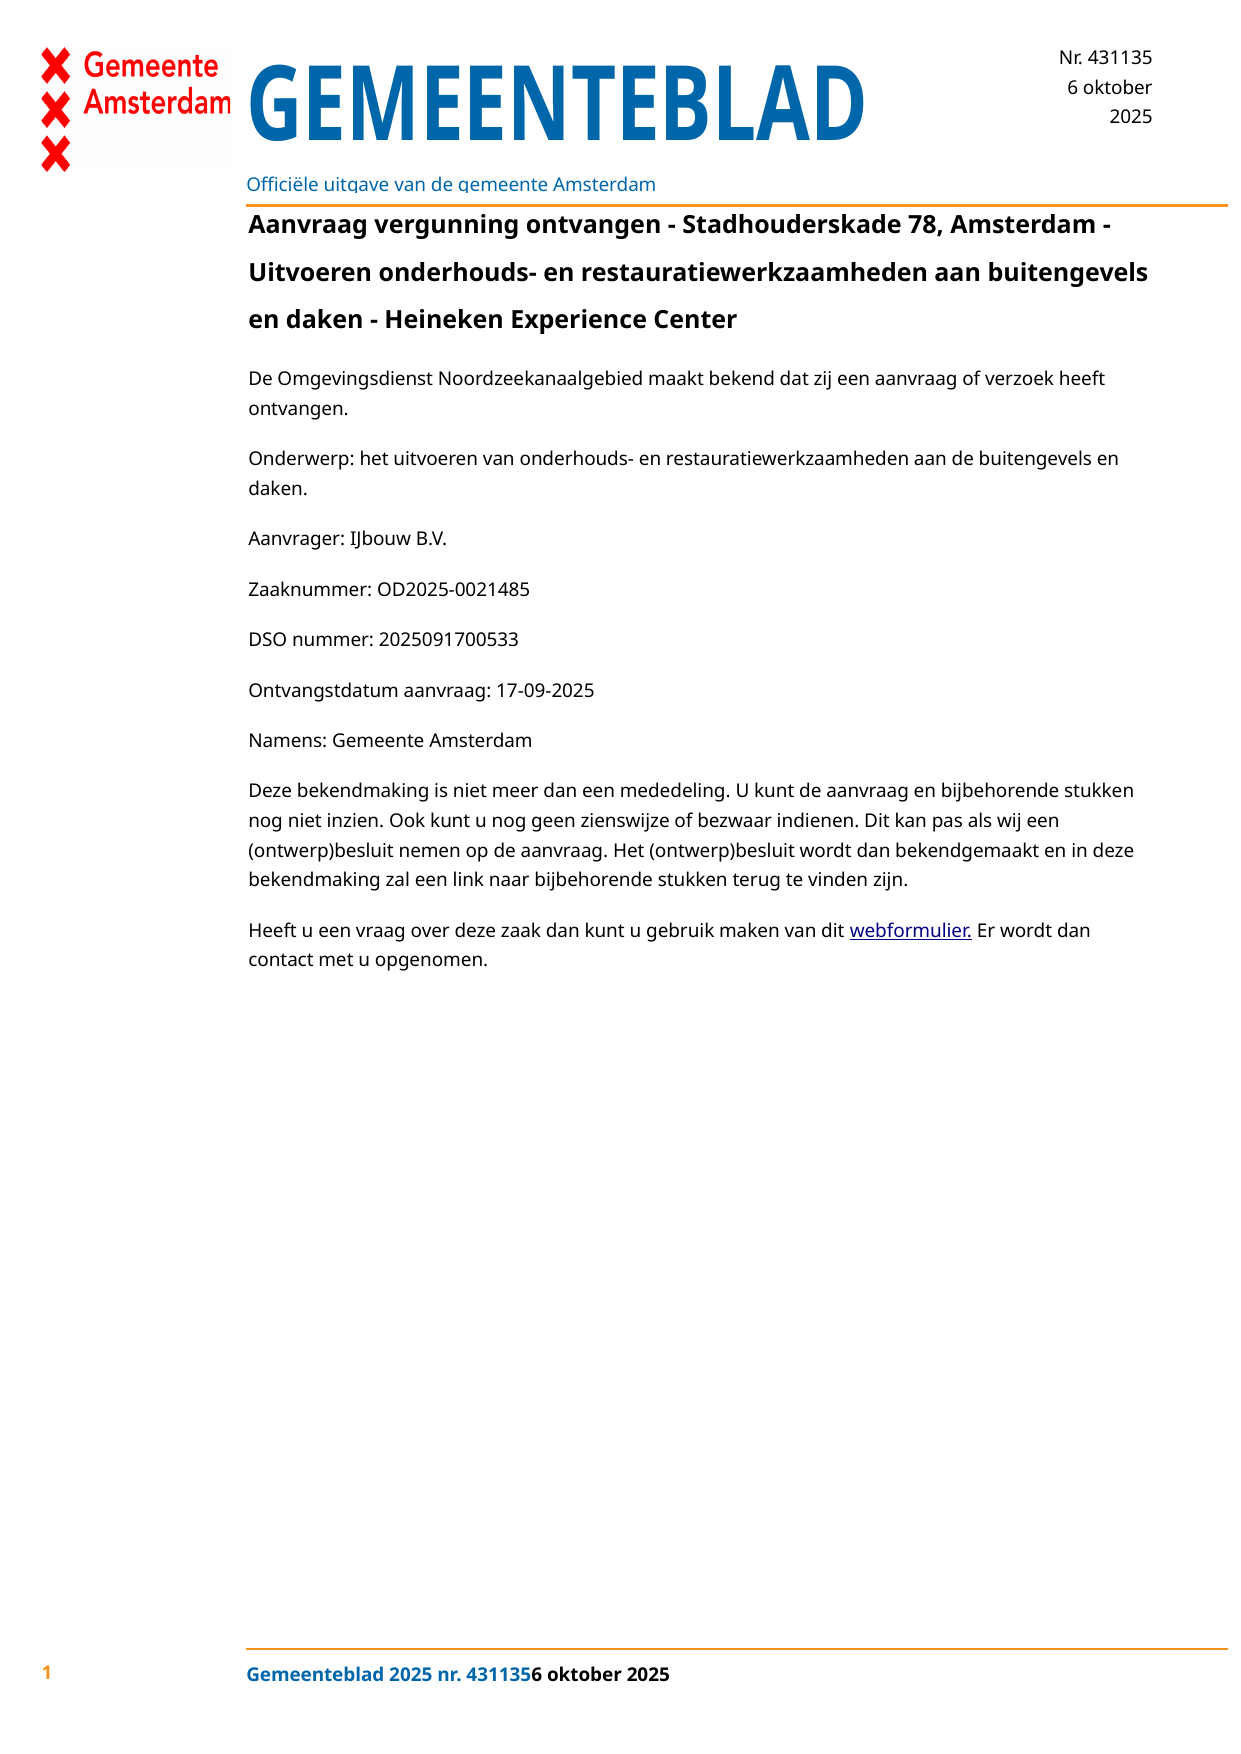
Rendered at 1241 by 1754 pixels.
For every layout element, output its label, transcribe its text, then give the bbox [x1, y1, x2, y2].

text Deze bekendmaking is niet meer dan een mededeling. U kunt de aanvraag en bijbehorende stukken nog niet inzien. Ook kunt u nog geen zienswijze of bezwaar indienen. Dit kan pas als wij een (ontwerp)besluit nemen op de aanvraag. Het (ontwerp)besluit wordt dan bekendgemaakt en in deze bekendmaking zal een link naar bijbehorende stukken terug te vinden zijn. [248, 778, 1152, 892]
text Heeft u een vraag over deze zaak dan kunt u gebruik maken van dit webformulier. Er wordt dan contact met u opgenomen. [248, 917, 1152, 972]
text Aanvraag vergunning ontvangen - Stadhouderskade 78, Amsterdam - Uitvoeren onderhouds- en restauratiewerkzaamheden aan buitengevels en daken - Heineken Experience Center [248, 207, 1152, 336]
text DSO nummer: 2025091700533 [248, 626, 1152, 652]
text Zaaknummer: OD2025-0021485 [248, 576, 1152, 602]
text De Omgevingsdienst Noordzeekanaalgebied maakt bekend dat zij een aanvraag of verzoek heeft ontvangen. [248, 366, 1152, 421]
text Aanvrager: IJbouw B.V. [248, 526, 1152, 551]
picture [41, 47, 231, 172]
text Namens: Gemeente Amsterdam [248, 727, 1152, 753]
text Ontvangstdatum aanvraag: 17-09-2025 [248, 677, 1152, 702]
text Onderwerp: het uitvoeren van onderhouds- en restauratiewerkzaamheden aan de buitengevels en daken. [248, 446, 1152, 501]
